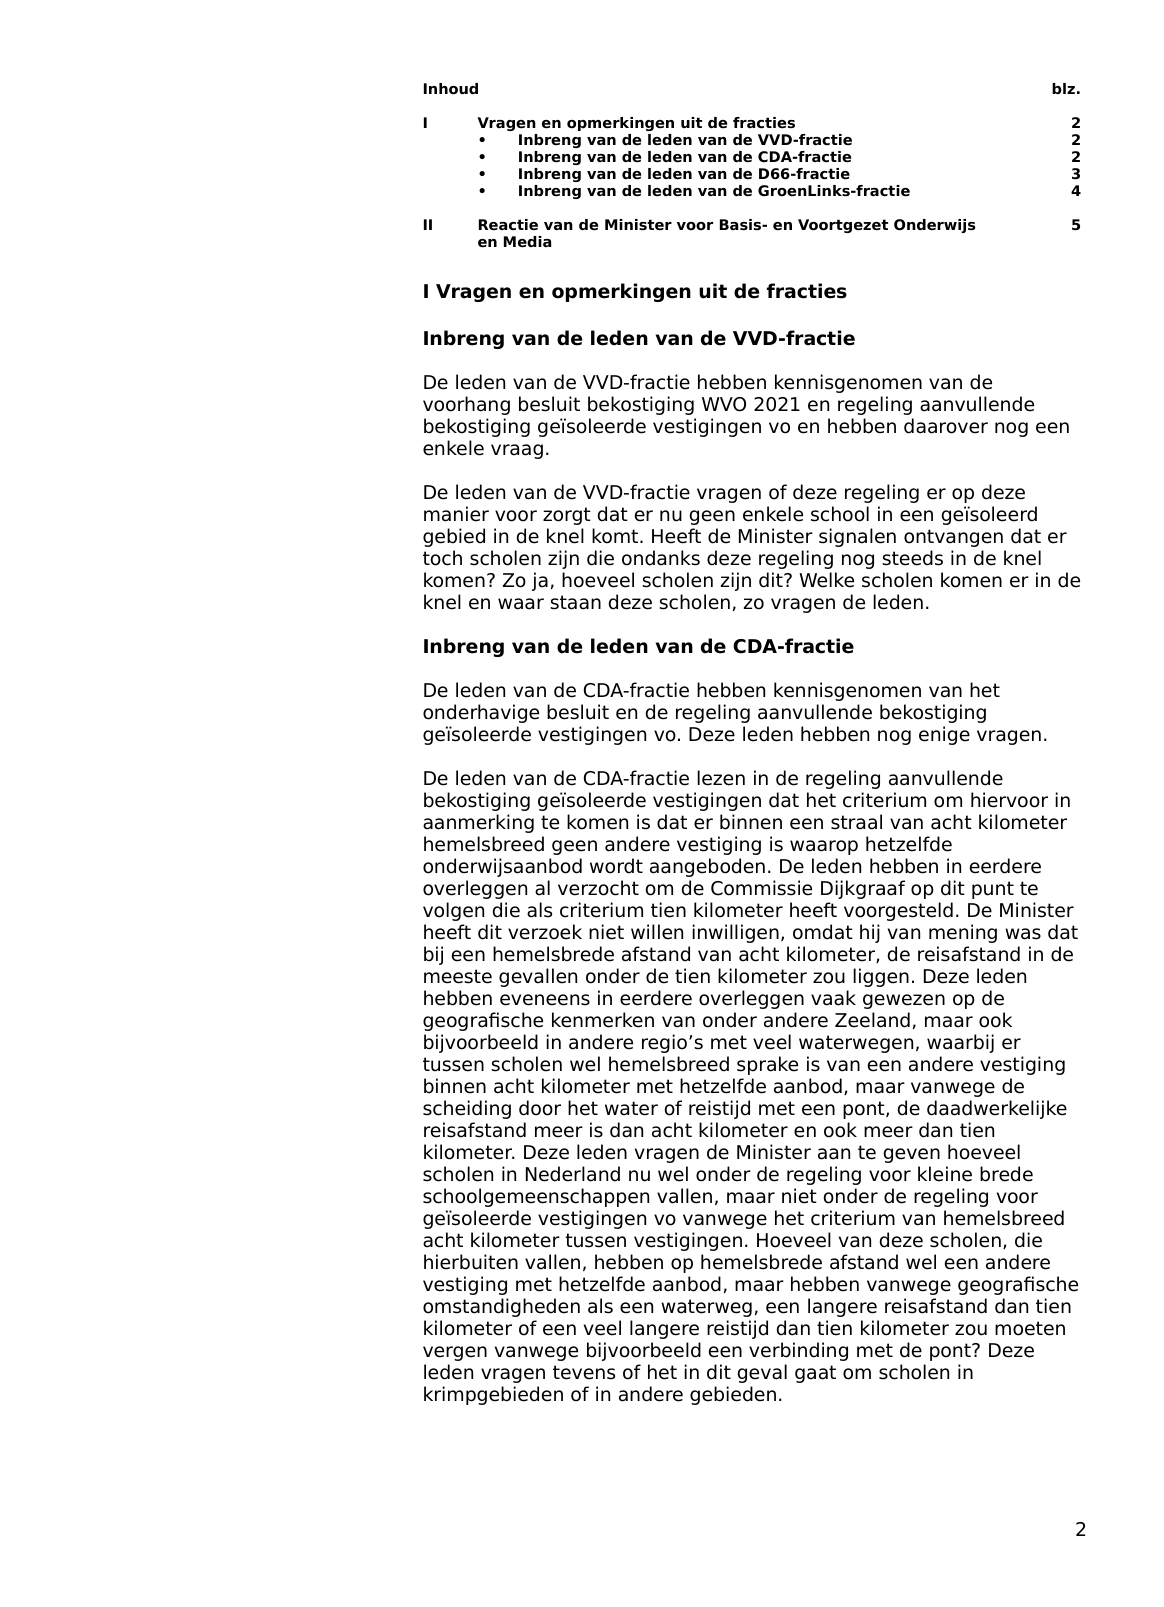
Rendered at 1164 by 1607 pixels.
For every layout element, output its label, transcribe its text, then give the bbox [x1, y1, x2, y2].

text De leden van de CDA-fractie hebben kennisgenomen van het onderhavige besluit en de regeling aanvullende bekostiging geïsoleerde vestigingen vo. Deze leden hebben nog enige vragen. [422, 680, 1087, 746]
table_cell [471, 98, 512, 115]
text De leden van de VVD-fractie vragen of deze regeling er op deze manier voor zorgt dat er nu geen enkele school in een geïsoleerd gebied in de knel komt. Heeft de Minister signalen ontvangen dat er toch scholen zijn die ondanks deze regeling nog steeds in de knel komen? Zo ja, hoeveel scholen zijn dit? Welke scholen komen er in de knel en waar staan deze scholen, zo vragen de leden. [422, 482, 1087, 614]
table_cell • [471, 132, 512, 149]
table_cell Inbreng van de leden van de GroenLinks-fractie [512, 183, 1003, 200]
table_cell [512, 200, 1003, 217]
table_cell I [422, 115, 471, 132]
table_cell Inbreng van de leden van de CDA-fractie [512, 149, 1003, 166]
table_cell Reactie van de Minister voor Basis- en Voortgezet Onderwijs en Media [471, 217, 1003, 251]
table_cell [422, 183, 471, 200]
table_header Inhoud [422, 81, 1003, 98]
table_cell [512, 98, 1003, 115]
table_cell 4 [1003, 183, 1087, 200]
table_cell 2 [1003, 132, 1087, 149]
subtitle Inbreng van de leden van de CDA-fractie [422, 636, 1087, 658]
table_cell [422, 200, 471, 217]
table_cell [1003, 200, 1087, 217]
subtitle Inbreng van de leden van de VVD-fractie [422, 328, 1087, 350]
table_cell [422, 98, 471, 115]
table_cell [471, 200, 512, 217]
table_cell • [471, 166, 512, 183]
table_cell [1003, 98, 1087, 115]
table_header blz. [1003, 81, 1087, 98]
table_cell 3 [1003, 166, 1087, 183]
table_cell [422, 149, 471, 166]
table_cell II [422, 217, 471, 251]
table_cell [422, 132, 471, 149]
text De leden van de VVD-fractie hebben kennisgenomen van de voorhang besluit bekostiging WVO 2021 en regeling aanvullende bekostiging geïsoleerde vestigingen vo en hebben daarover nog een enkele vraag. [422, 372, 1087, 460]
table_cell 2 [1003, 149, 1087, 166]
table_cell 2 [1003, 115, 1087, 132]
table_cell • [471, 183, 512, 200]
table_cell Inbreng van de leden van de D66-fractie [512, 166, 1003, 183]
subtitle I Vragen en opmerkingen uit de fracties [422, 281, 1087, 303]
table_cell Inbreng van de leden van de VVD-fractie [512, 132, 1003, 149]
table_cell • [471, 149, 512, 166]
text De leden van de CDA-fractie lezen in de regeling aanvullende bekostiging geïsoleerde vestigingen dat het criterium om hiervoor in aanmerking te komen is dat er binnen een straal van acht kilometer hemelsbreed geen andere vestiging is waarop hetzelfde onderwijsaanbod wordt aangeboden. De leden hebben in eerdere overleggen al verzocht om de Commissie Dijkgraaf op dit punt te volgen die als criterium tien kilometer heeft voorgesteld. De Minister heeft dit verzoek niet willen inwilligen, omdat hij van mening was dat bij een hemelsbrede afstand van acht kilometer, de reisafstand in de meeste gevallen onder de tien kilometer zou liggen. Deze leden hebben eveneens in eerdere overleggen vaak gewezen op de geografische kenmerken van onder andere Zeeland, maar ook bijvoorbeeld in andere regio’s met veel waterwegen, waarbij er tussen scholen wel hemelsbreed sprake is van een andere vestiging binnen acht kilometer met hetzelfde aanbod, maar vanwege de scheiding door het water of reistijd met een pont, de daadwerkelijke reisafstand meer is dan acht kilometer en ook meer dan tien kilometer. Deze leden vragen de Minister aan te geven hoeveel scholen in Nederland nu wel onder de regeling voor kleine brede schoolgemeenschappen vallen, maar niet onder de regeling voor geïsoleerde vestigingen vo vanwege het criterium van hemelsbreed acht kilometer tussen vestigingen. Hoeveel van deze scholen, die hierbuiten vallen, hebben op hemelsbrede afstand wel een andere vestiging met hetzelfde aanbod, maar hebben vanwege geografische omstandigheden als een waterweg, een langere reisafstand dan tien kilometer of een veel langere reistijd dan tien kilometer zou moeten vergen vanwege bijvoorbeeld een verbinding met de pont? Deze leden vragen tevens of het in dit geval gaat om scholen in krimpgebieden of in andere gebieden. [422, 768, 1087, 1406]
table_cell 5 [1003, 217, 1087, 251]
table_cell [422, 166, 471, 183]
table_cell Vragen en opmerkingen uit de fracties [471, 115, 1003, 132]
